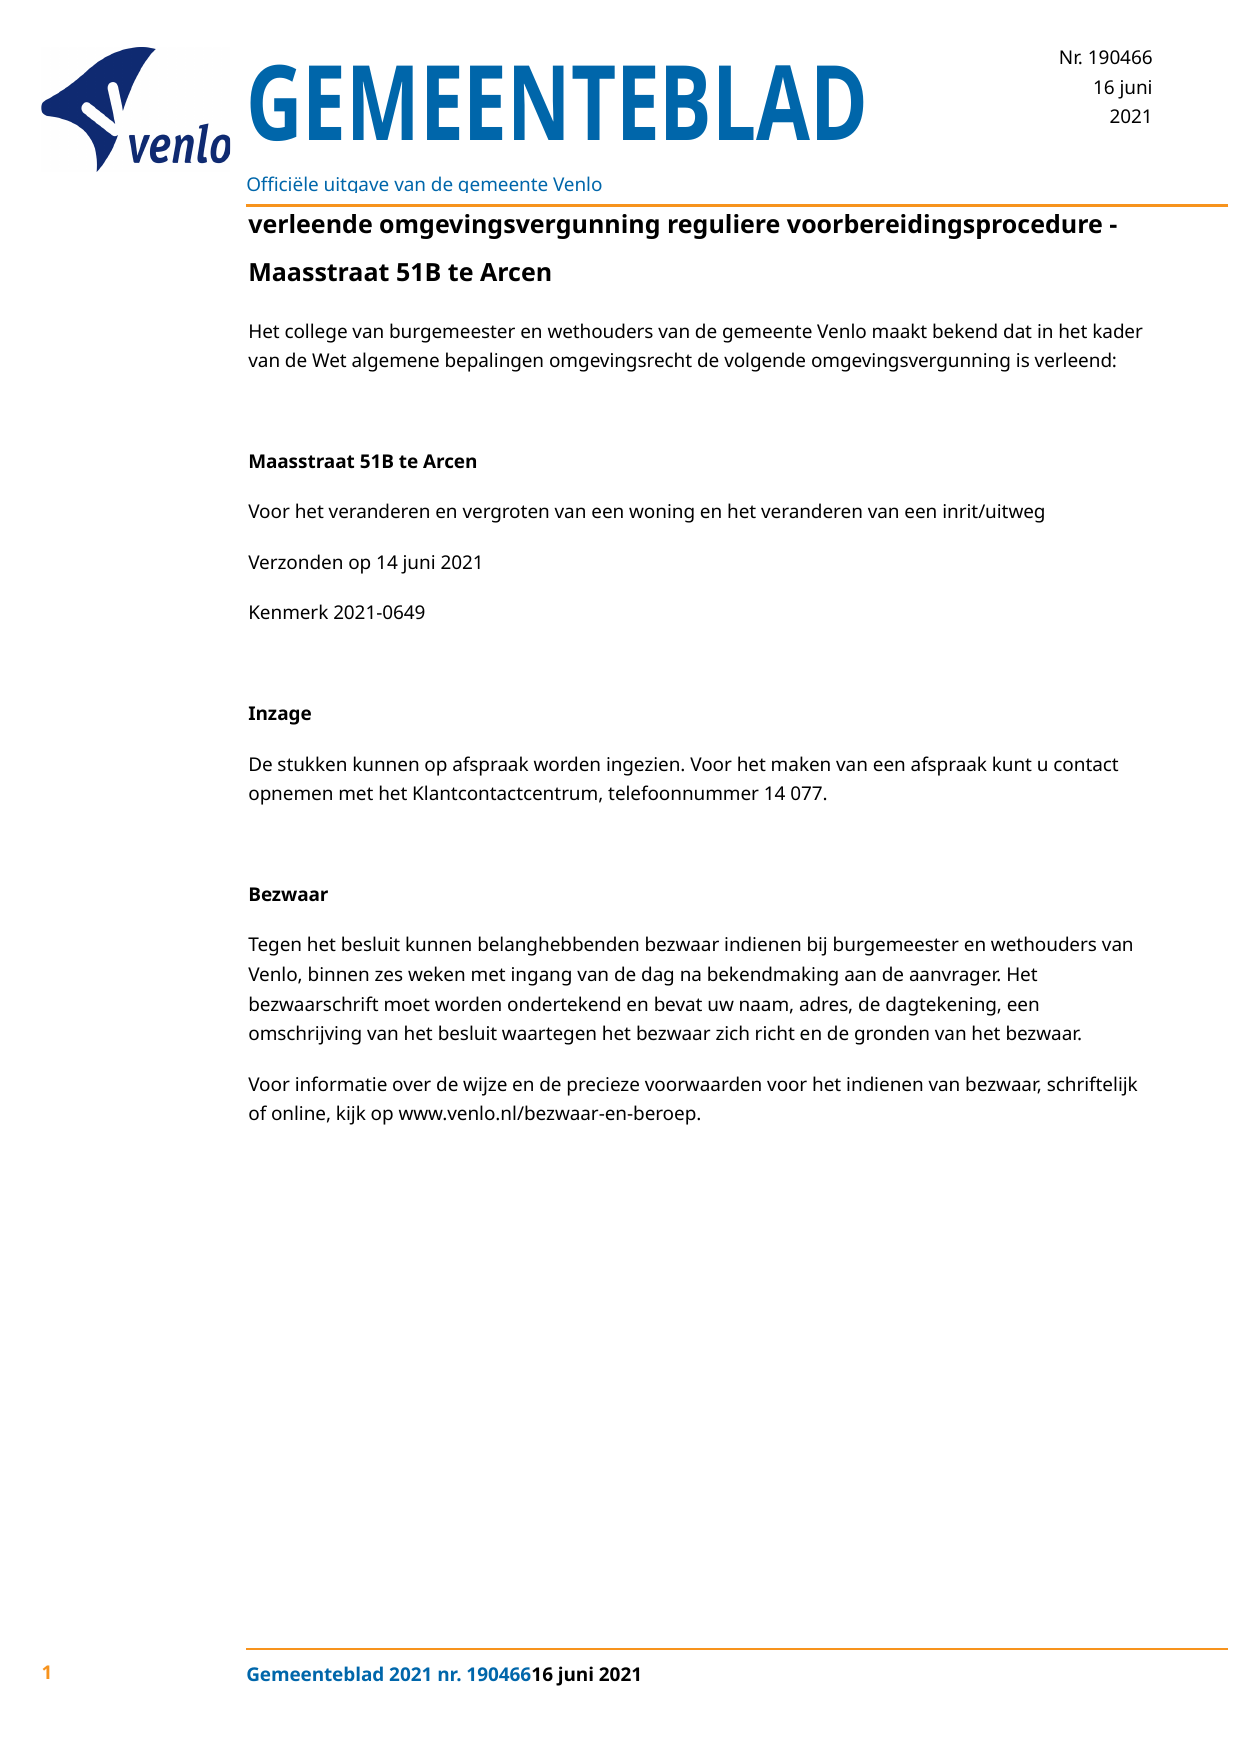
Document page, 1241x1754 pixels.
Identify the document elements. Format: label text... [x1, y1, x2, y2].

text Voor het veranderen en vergroten van een woning en het veranderen van een inrit/uitweg [248, 499, 1152, 524]
text Bezwaar [248, 881, 1152, 907]
picture [41, 47, 231, 172]
text Verzonden op 14 juni 2021 [248, 549, 1152, 575]
text Voor informatie over de wijze en de precieze voorwaarden voor het indienen van bezwaar, schriftelijk of online, kijk op www.venlo.nl/bezwaar-en-beroep. [248, 1071, 1152, 1126]
text verleende omgevingsvergunning reguliere voorbereidingsprocedure - Maasstraat 51B te Arcen [248, 207, 1152, 288]
text Maasstraat 51B te Arcen [248, 448, 1152, 474]
text Kenmerk 2021-0649 [248, 599, 1152, 625]
text De stukken kunnen op afspraak worden ingezien. Voor het maken van een afspraak kunt u contact opnemen met het Klantcontactcentrum, telefoonnummer 14 077. [248, 751, 1152, 806]
text Het college van burgemeester en wethouders van de gemeente Venlo maakt bekend dat in het kader van de Wet algemene bepalingen omgevingsrecht de volgende omgevingsvergunning is verleend: [248, 318, 1152, 373]
text Inzage [248, 700, 1152, 726]
text Tegen het besluit kunnen belanghebbenden bezwaar indienen bij burgemeester en wethouders van Venlo, binnen zes weken met ingang van de dag na bekendmaking aan de aanvrager. Het bezwaarschrift moet worden ondertekend en bevat uw naam, adres, de dagtekening, een omschrijving van het besluit waartegen het bezwaar zich richt en de gronden van het bezwaar. [248, 932, 1152, 1046]
